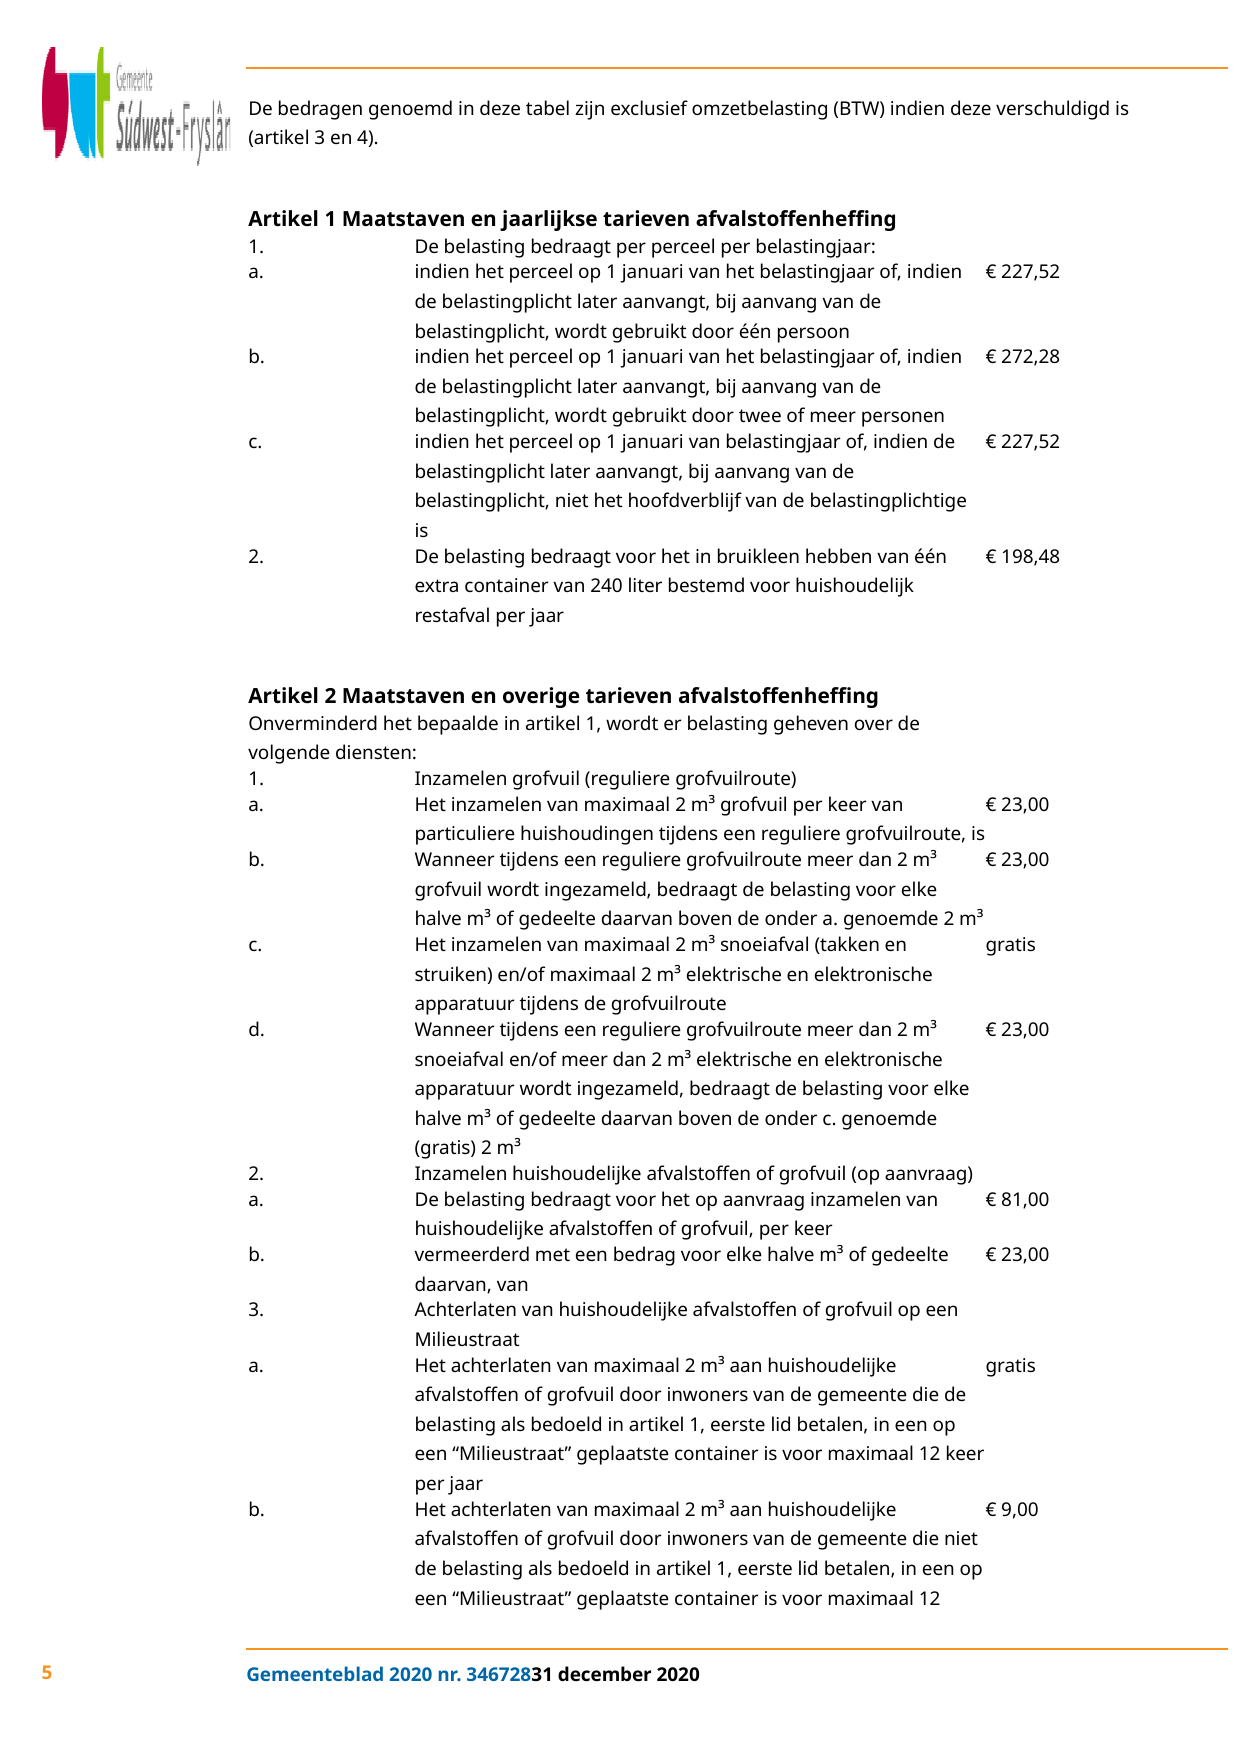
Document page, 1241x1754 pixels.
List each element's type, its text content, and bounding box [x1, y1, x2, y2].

table_cell 2. [248, 1160, 414, 1186]
table_cell € 23,00 [985, 1016, 1152, 1160]
table_cell b. [248, 846, 414, 931]
table_header [985, 710, 1152, 765]
table_cell Achterlaten van huishoudelijke afvalstoffen of grofvuil op een Milieustraat [414, 1297, 985, 1352]
table_cell a. [248, 791, 414, 846]
table_cell Het achterlaten van maximaal 2 m³ aan huishoudelijke afvalstoffen of grofvuil door inwoners van de gemeente die de belasting als bedoeld in artikel 1, eerste lid betalen, in een op een “Milieustraat” geplaatste container is voor maximaal 12 keer per jaar [414, 1352, 985, 1496]
table_cell [985, 765, 1152, 791]
table_cell a. [248, 1352, 414, 1496]
table_cell € 227,52 [985, 259, 1152, 343]
table_cell indien het perceel op 1 januari van het belastingjaar of, indien de belastingplicht later aanvangt, bij aanvang van de belastingplicht, wordt gebruikt door één persoon [414, 259, 985, 343]
table_cell De belasting bedraagt voor het op aanvraag inzamelen van huishoudelijke afvalstoffen of grofvuil, per keer [414, 1186, 985, 1241]
table_cell indien het perceel op 1 januari van belastingjaar of, indien de belastingplicht later aanvangt, bij aanvang van de belastingplicht, niet het hoofdverblijf van de belastingplichtige is [414, 429, 985, 543]
table_cell Inzamelen grofvuil (reguliere grofvuilroute) [414, 765, 985, 791]
table_cell [985, 1160, 1152, 1186]
table_cell Wanneer tijdens een reguliere grofvuilroute meer dan 2 m³ grofvuil wordt ingezameld, bedraagt de belasting voor elke halve m³ of gedeelte daarvan boven de onder a. genoemde 2 m³ [414, 846, 985, 931]
text Artikel 2 Maatstaven en overige tarieven afvalstoffenheffing [248, 681, 1152, 710]
table_cell Het inzamelen van maximaal 2 m³ snoeiafval (takken en struiken) en/of maximaal 2 m³ elektrische en elektronische apparatuur tijdens de grofvuilroute [414, 931, 985, 1016]
table_header De belasting bedraagt per perceel per belastingjaar: [414, 233, 985, 259]
table_cell Inzamelen huishoudelijke afvalstoffen of grofvuil (op aanvraag) [414, 1160, 985, 1186]
table_cell indien het perceel op 1 januari van het belastingjaar of, indien de belastingplicht later aanvangt, bij aanvang van de belastingplicht, wordt gebruikt door twee of meer personen [414, 344, 985, 428]
table_header [985, 233, 1152, 259]
table_cell € 272,28 [985, 344, 1152, 428]
table_cell d. [248, 1016, 414, 1160]
table_cell vermeerderd met een bedrag voor elke halve m³ of gedeelte daarvan, van [414, 1241, 985, 1297]
table_cell gratis [985, 1352, 1152, 1496]
table_cell c. [248, 931, 414, 1016]
table_cell [985, 1297, 1152, 1352]
table_cell a. [248, 1186, 414, 1241]
table_cell b. [248, 344, 414, 428]
table_cell a. [248, 259, 414, 343]
table_cell € 9,00 [985, 1496, 1152, 1610]
table_cell De belasting bedraagt voor het in bruikleen hebben van één extra container van 240 liter bestemd voor huishoudelijk restafval per jaar [414, 543, 985, 628]
table_cell 2. [248, 543, 414, 628]
text De bedragen genoemd in deze tabel zijn exclusief omzetbelasting (BTW) indien deze verschuldigd is (artikel 3 en 4). [248, 95, 1152, 150]
table_cell € 23,00 [985, 846, 1152, 931]
table_cell € 81,00 [985, 1186, 1152, 1241]
table_cell Wanneer tijdens een reguliere grofvuilroute meer dan 2 m³ snoeiafval en/of meer dan 2 m³ elektrische en elektronische apparatuur wordt ingezameld, bedraagt de belasting voor elke halve m³ of gedeelte daarvan boven de onder c. genoemde (gratis) 2 m³ [414, 1016, 985, 1160]
table_cell b. [248, 1496, 414, 1610]
table_cell Het inzamelen van maximaal 2 m³ grofvuil per keer van particuliere huishoudingen tijdens een reguliere grofvuilroute, is [414, 791, 985, 846]
table_cell € 227,52 [985, 429, 1152, 543]
table_cell gratis [985, 931, 1152, 1016]
table_cell € 198,48 [985, 543, 1152, 628]
picture [41, 47, 231, 172]
table_cell € 23,00 [985, 1241, 1152, 1297]
table_cell b. [248, 1241, 414, 1297]
table_cell Het achterlaten van maximaal 2 m³ aan huishoudelijke afvalstoffen of grofvuil door inwoners van de gemeente die niet de belasting als bedoeld in artikel 1, eerste lid betalen, in een op een “Milieustraat” geplaatste container is voor maximaal 12 [414, 1496, 985, 1610]
table_cell € 23,00 [985, 791, 1152, 846]
table_cell 1. [248, 765, 414, 791]
table_header 1. [248, 233, 414, 259]
table_cell 3. [248, 1297, 414, 1352]
table_header Onverminderd het bepaalde in artikel 1, wordt er belasting geheven over de volgende diensten: [248, 710, 985, 765]
table_cell c. [248, 429, 414, 543]
text Artikel 1 Maatstaven en jaarlijkse tarieven afvalstoffenheffing [248, 204, 1152, 233]
